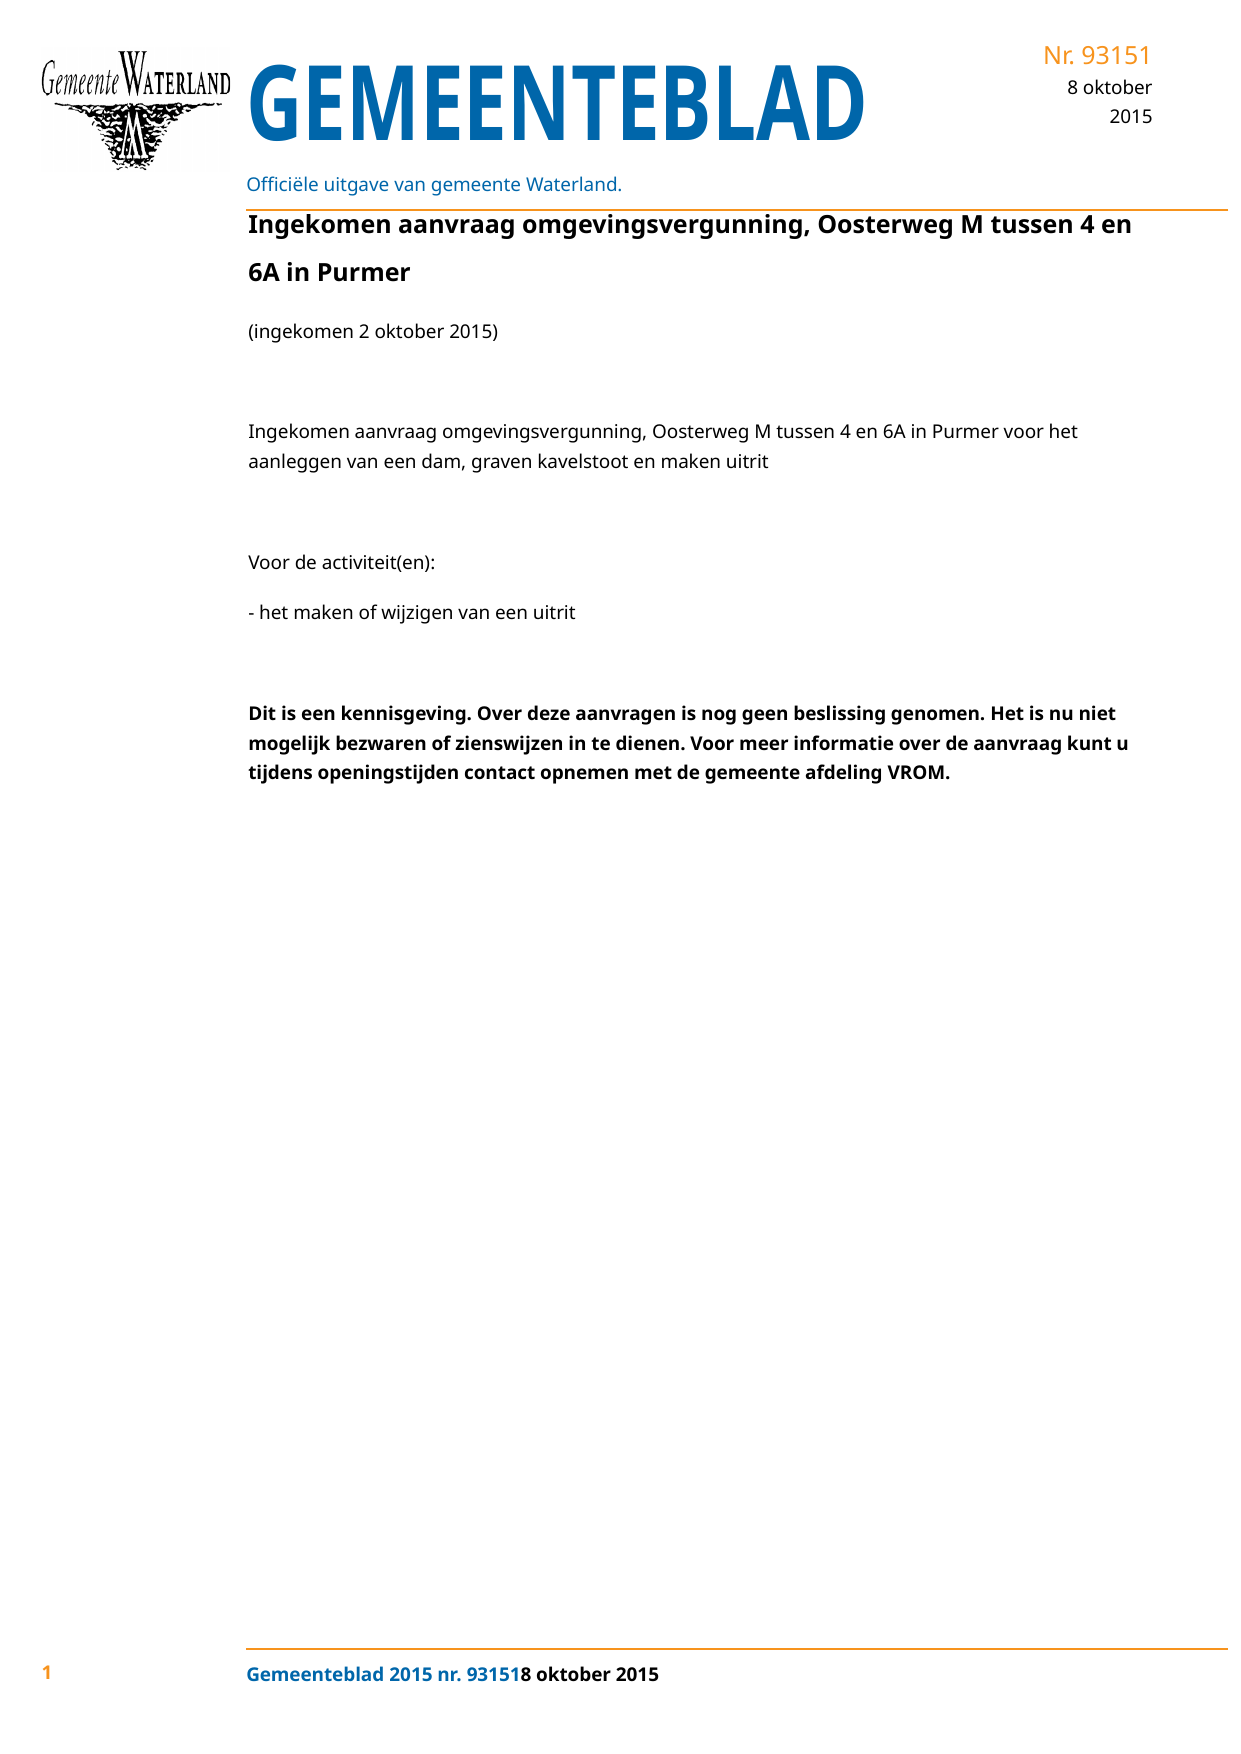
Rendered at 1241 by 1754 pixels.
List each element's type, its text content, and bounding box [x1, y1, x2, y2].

text Dit is een kennisgeving. Over deze aanvragen is nog geen beslissing genomen. Het is nu niet mogelijk bezwaren of zienswijzen in te dienen. Voor meer informatie over de aanvraag kunt u tijdens openingstijden contact opnemen met de gemeente afdeling VROM. [248, 700, 1152, 785]
text Ingekomen aanvraag omgevingsvergunning, Oosterweg M tussen 4 en 6A in Purmer [248, 211, 1152, 288]
picture [41, 47, 231, 172]
text Ingekomen aanvraag omgevingsvergunning, Oosterweg M tussen 4 en 6A in Purmer voor het aanleggen van een dam, graven kavelstoot en maken uitrit [248, 419, 1152, 474]
text (ingekomen 2 oktober 2015) [248, 318, 1152, 344]
text Voor de activiteit(en): [248, 549, 1152, 575]
text - het maken of wijzigen van een uitrit [248, 599, 1152, 625]
